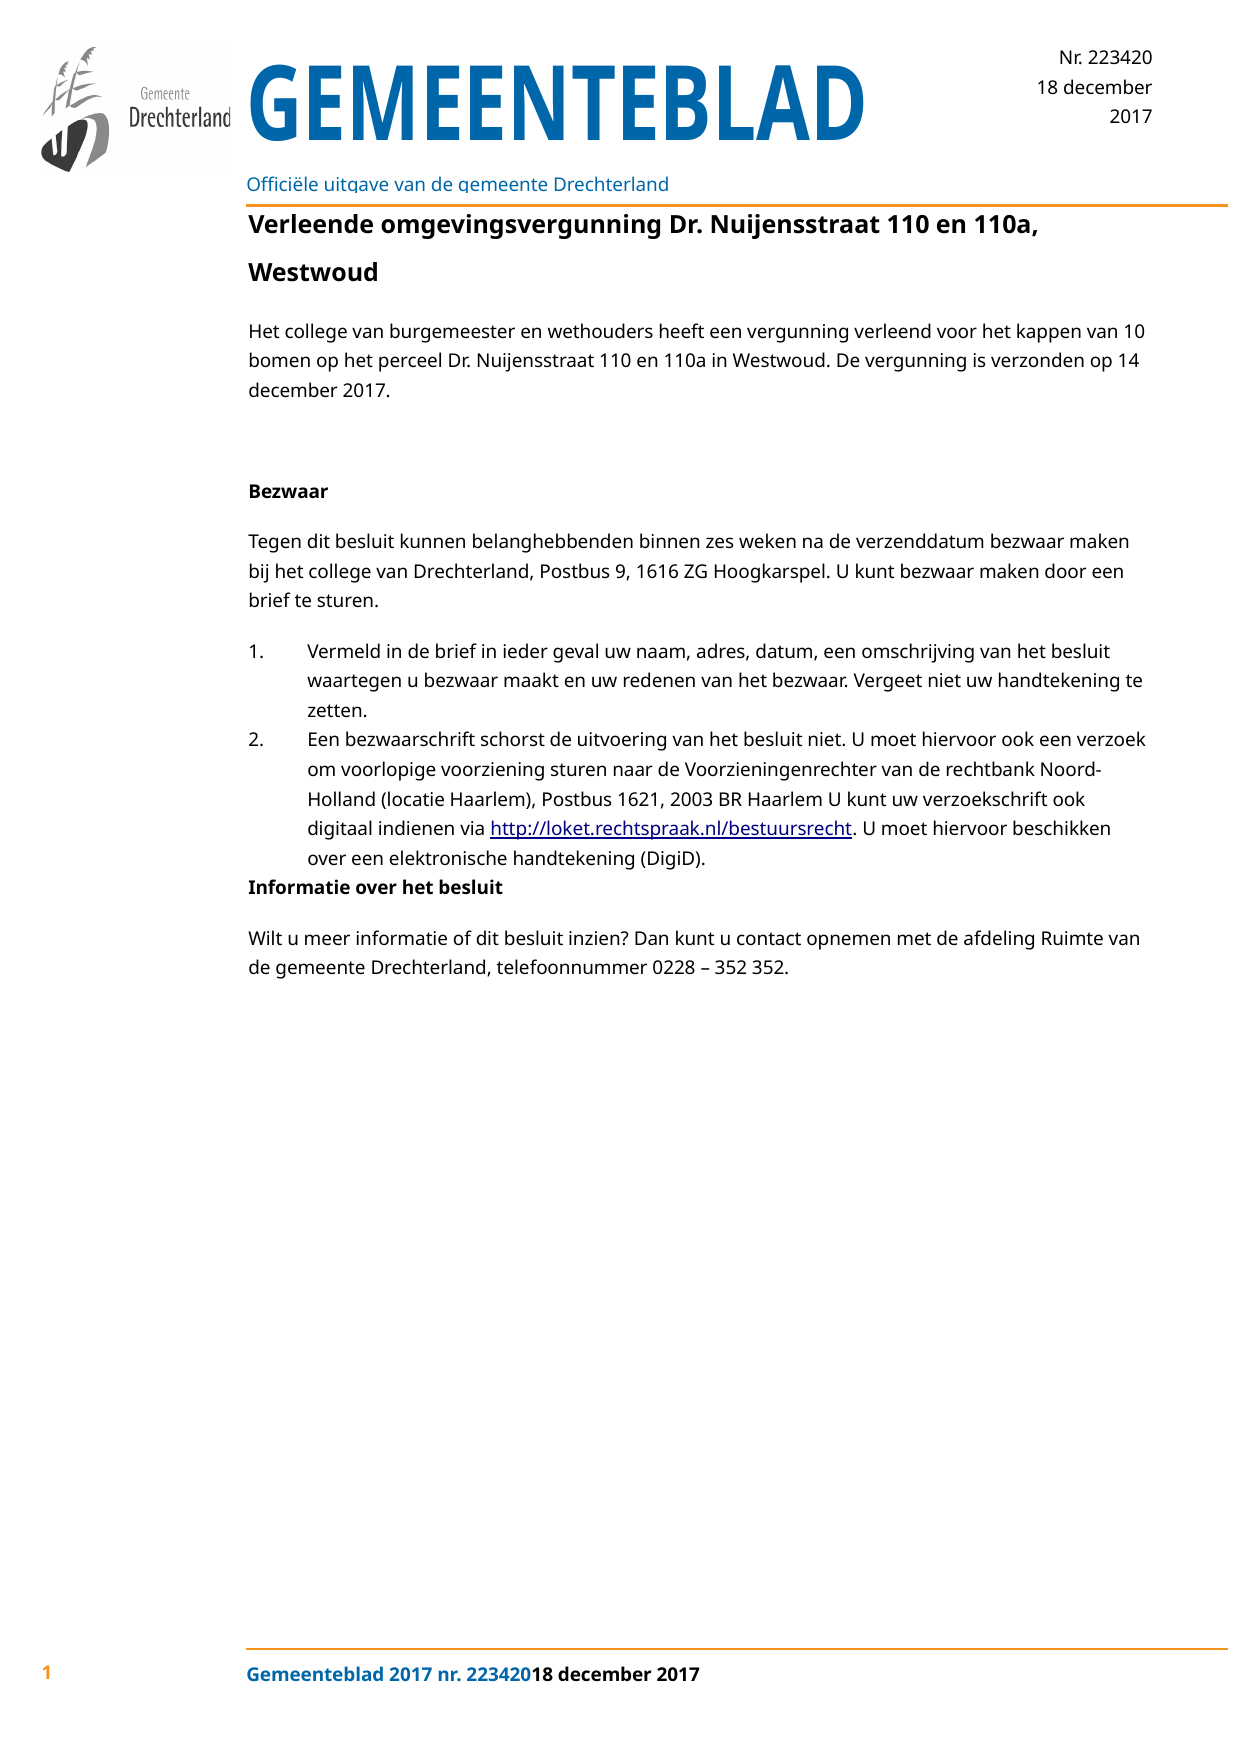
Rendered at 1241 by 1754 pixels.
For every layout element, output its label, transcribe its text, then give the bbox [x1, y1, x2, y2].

text Het college van burgemeester en wethouders heeft een vergunning verleend voor het kappen van 10 bomen op het perceel Dr. Nuijensstraat 110 en 110a in Westwoud. De vergunning is verzonden op 14 december 2017. [248, 318, 1152, 403]
text Wilt u meer informatie of dit besluit inzien? Dan kunt u contact opnemen met de afdeling Ruimte van de gemeente Drechterland, telefoonnummer 0228 – 352 352. [248, 925, 1152, 980]
text Informatie over het besluit [248, 874, 1152, 900]
text Bezwaar [248, 478, 1152, 504]
picture [41, 47, 231, 172]
text Tegen dit besluit kunnen belanghebbenden binnen zes weken na de verzenddatum bezwaar maken bij het college van Drechterland, Postbus 9, 1616 ZG Hoogkarspel. U kunt bezwaar maken door een brief te sturen. [248, 528, 1152, 613]
list Vermeld in de brief in ieder geval uw naam, adres, datum, een omschrijving van het besluit waartegen u bezwaar maakt en uw redenen van het bezwaar. Vergeet niet uw handtekening te zetten. [248, 638, 1152, 723]
list Een bezwaarschrift schorst de uitvoering van het besluit niet. U moet hiervoor ook een verzoek om voorlopige voorziening sturen naar de Voorzieningenrechter van de rechtbank Noord-Holland (locatie Haarlem), Postbus 1621, 2003 BR Haarlem U kunt uw verzoekschrift ook digitaal indienen via http://loket.rechtspraak.nl/bestuursrecht. U moet hiervoor beschikken over een elektronische handtekening (DigiD). [248, 727, 1152, 871]
text Verleende omgevingsvergunning Dr. Nuijensstraat 110 en 110a, Westwoud [248, 207, 1152, 288]
